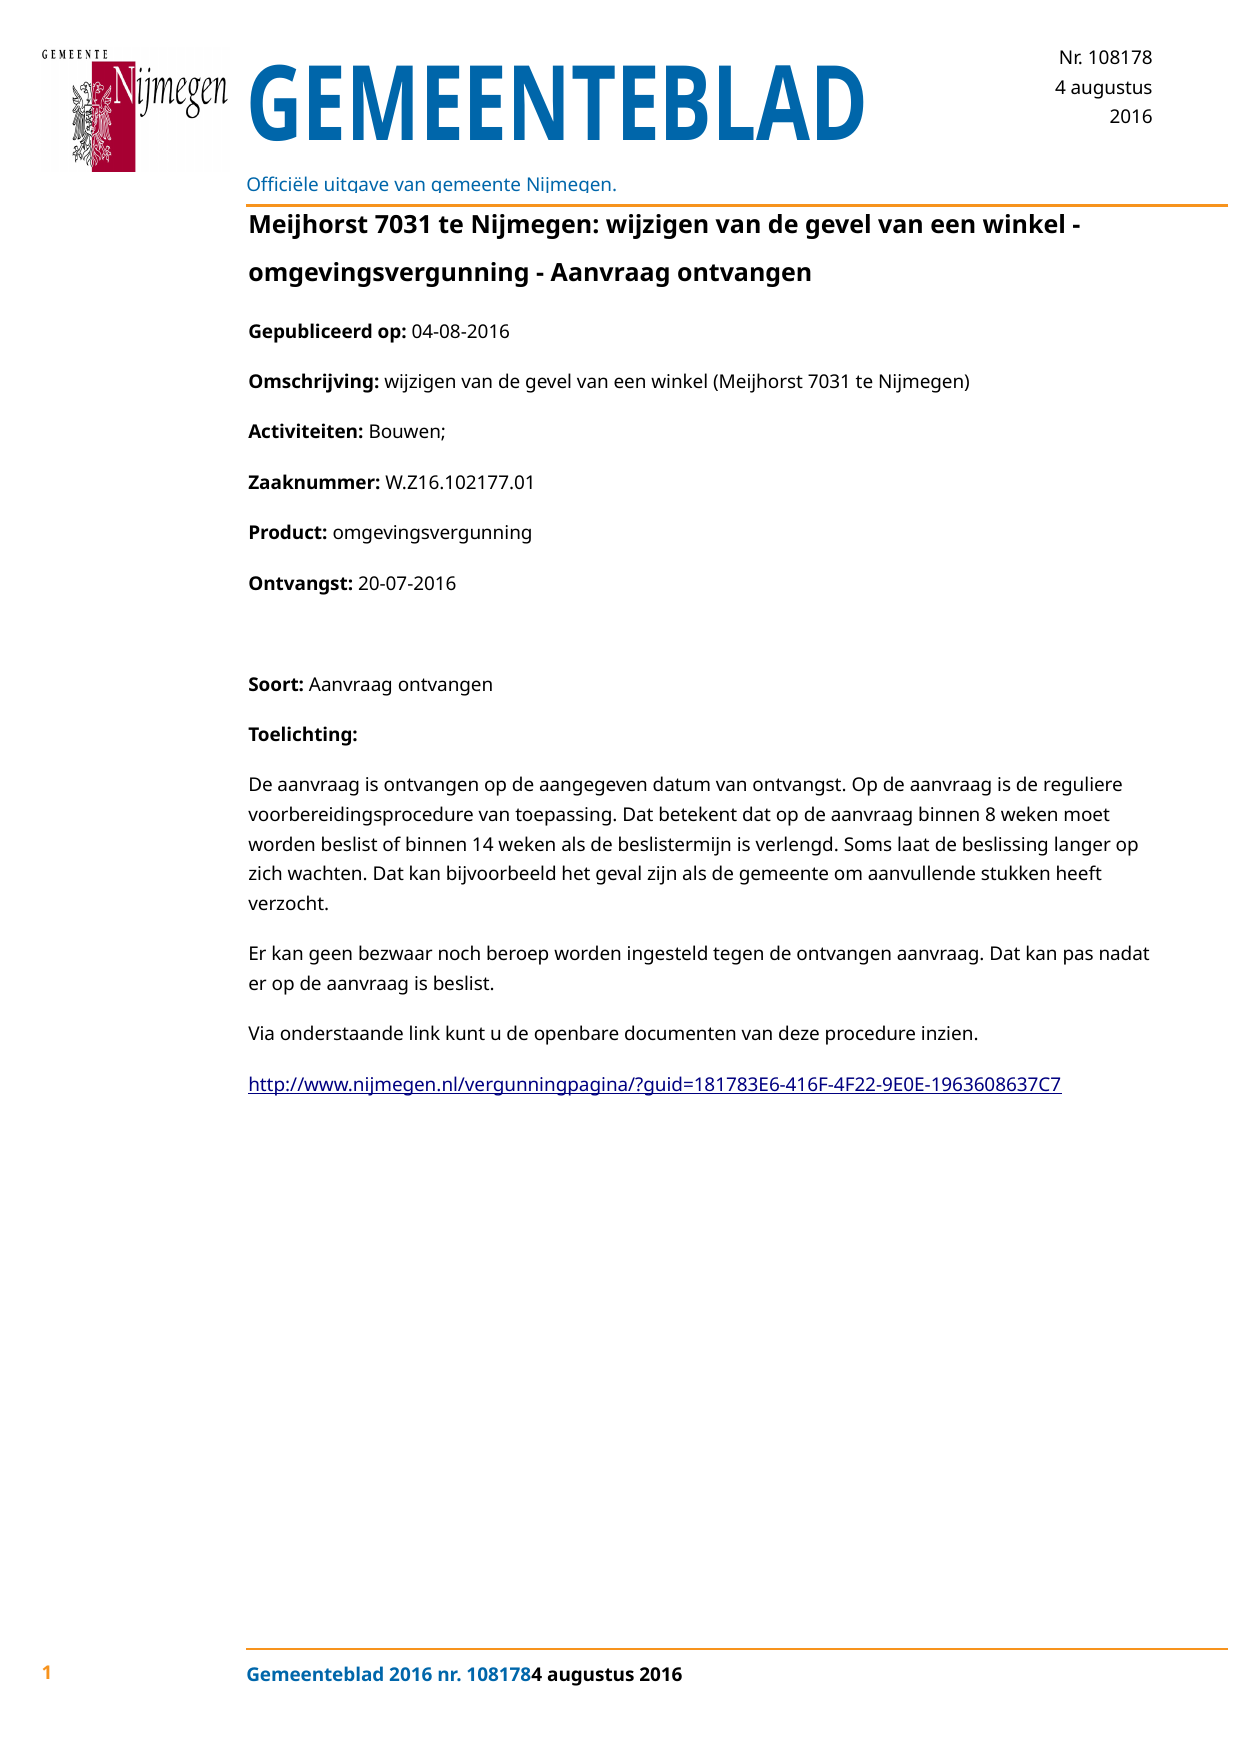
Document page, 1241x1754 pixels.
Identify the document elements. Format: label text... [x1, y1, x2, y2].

text http://www.nijmegen.nl/vergunningpagina/?guid=181783E6-416F-4F22-9E0E-1963608637C7 [248, 1071, 1152, 1097]
text Er kan geen bezwaar noch beroep worden ingesteld tegen de ontvangen aanvraag. Dat kan pas nadat er op de aanvraag is beslist. [248, 940, 1152, 996]
text Soort: Aanvraag ontvangen [248, 671, 1152, 697]
text Via onderstaande link kunt u de openbare documenten van deze procedure inzien. [248, 1020, 1152, 1046]
text Product: omgevingsvergunning [248, 519, 1152, 545]
text Gepubliceerd op: 04-08-2016 [248, 318, 1152, 344]
picture [41, 47, 231, 172]
text Ontvangst: 20-07-2016 [248, 570, 1152, 596]
text Zaaknummer: W.Z16.102177.01 [248, 469, 1152, 495]
text De aanvraag is ontvangen op de aangegeven datum van ontvangst. Op de aanvraag is de reguliere voorbereidingsprocedure van toepassing. Dat betekent dat op de aanvraag binnen 8 weken moet worden beslist of binnen 14 weken als de beslistermijn is verlengd. Soms laat de beslissing langer op zich wachten. Dat kan bijvoorbeeld het geval zijn als de gemeente om aanvullende stukken heeft verzocht. [248, 772, 1152, 916]
text Meijhorst 7031 te Nijmegen: wijzigen van de gevel van een winkel - omgevingsvergunning - Aanvraag ontvangen [248, 207, 1152, 288]
text Activiteiten: Bouwen; [248, 419, 1152, 444]
text Toelichting: [248, 721, 1152, 747]
text Omschrijving: wijzigen van de gevel van een winkel (Meijhorst 7031 te Nijmegen) [248, 368, 1152, 394]
